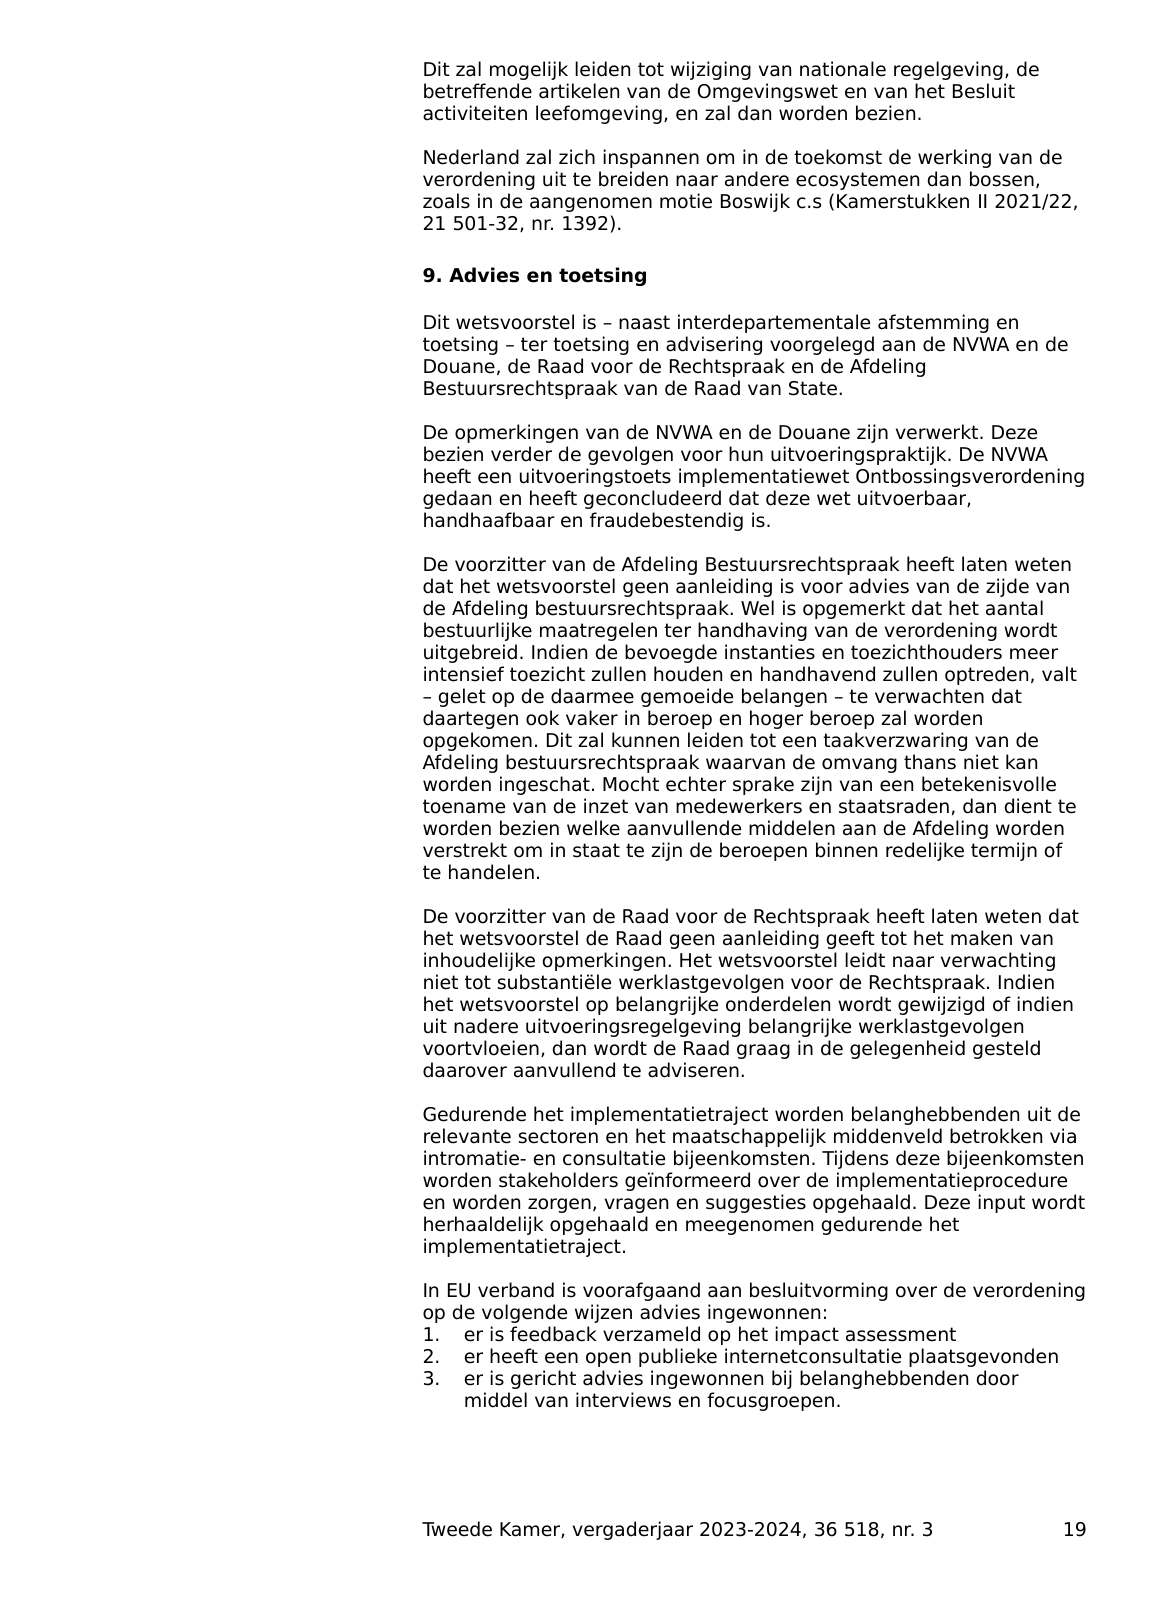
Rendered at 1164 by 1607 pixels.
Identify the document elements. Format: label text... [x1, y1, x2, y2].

text 2. er heeft een open publieke internetconsultatie plaatsgevonden [422, 1346, 1087, 1368]
text 1. er is feedback verzameld op het impact assessment [422, 1324, 1087, 1346]
text Gedurende het implementatietraject worden belanghebbenden uit de relevante sectoren en het maatschappelijk middenveld betrokken via intromatie- en consultatie bijeenkomsten. Tijdens deze bijeenkomsten worden stakeholders geïnformeerd over de implementatieprocedure en worden zorgen, vragen en suggesties opgehaald. Deze input wordt herhaaldelijk opgehaald en meegenomen gedurende het implementatietraject. [422, 1104, 1087, 1258]
text De voorzitter van de Afdeling Bestuursrechtspraak heeft laten weten dat het wetsvoorstel geen aanleiding is voor advies van de zijde van de Afdeling bestuursrechtspraak. Wel is opgemerkt dat het aantal bestuurlijke maatregelen ter handhaving van de verordening wordt uitgebreid. Indien de bevoegde instanties en toezichthouders meer intensief toezicht zullen houden en handhavend zullen optreden, valt – gelet op de daarmee gemoeide belangen – te verwachten dat daartegen ook vaker in beroep en hoger beroep zal worden opgekomen. Dit zal kunnen leiden tot een taakverzwaring van de Afdeling bestuursrechtspraak waarvan de omvang thans niet kan worden ingeschat. Mocht echter sprake zijn van een betekenisvolle toename van de inzet van medewerkers en staatsraden, dan dient te worden bezien welke aanvullende middelen aan de Afdeling worden verstrekt om in staat te zijn de beroepen binnen redelijke termijn of te handelen. [422, 554, 1087, 884]
text De opmerkingen van de NVWA en de Douane zijn verwerkt. Deze bezien verder de gevolgen voor hun uitvoeringspraktijk. De NVWA heeft een uitvoeringstoets implementatiewet Ontbossingsverordening gedaan en heeft geconcludeerd dat deze wet uitvoerbaar, handhaafbaar en fraudebestendig is. [422, 422, 1087, 532]
text In EU verband is voorafgaand aan besluitvorming over de verordening op de volgende wijzen advies ingewonnen: [422, 1280, 1087, 1324]
text 3. er is gericht advies ingewonnen bij belanghebbenden door middel van interviews en focusgroepen. [422, 1368, 1087, 1412]
text Dit zal mogelijk leiden tot wijziging van nationale regelgeving, de betreffende artikelen van de Omgevingswet en van het Besluit activiteiten leefomgeving, en zal dan worden bezien. [422, 59, 1087, 125]
text Dit wetsvoorstel is – naast interdepartementale afstemming en toetsing – ter toetsing en advisering voorgelegd aan de NVWA en de Douane, de Raad voor de Rechtspraak en de Afdeling Bestuursrechtspraak van de Raad van State. [422, 312, 1087, 400]
subtitle 9. Advies en toetsing [422, 265, 1087, 287]
text De voorzitter van de Raad voor de Rechtspraak heeft laten weten dat het wetsvoorstel de Raad geen aanleiding geeft tot het maken van inhoudelijke opmerkingen. Het wetsvoorstel leidt naar verwachting niet tot substantiële werklastgevolgen voor de Rechtspraak. Indien het wetsvoorstel op belangrijke onderdelen wordt gewijzigd of indien uit nadere uitvoeringsregelgeving belangrijke werklastgevolgen voortvloeien, dan wordt de Raad graag in de gelegenheid gesteld daarover aanvullend te adviseren. [422, 906, 1087, 1082]
text Nederland zal zich inspannen om in de toekomst de werking van de verordening uit te breiden naar andere ecosystemen dan bossen, zoals in de aangenomen motie Boswijk c.s (Kamerstukken II 2021/22, 21 501-32, nr. 1392). [422, 147, 1087, 235]
